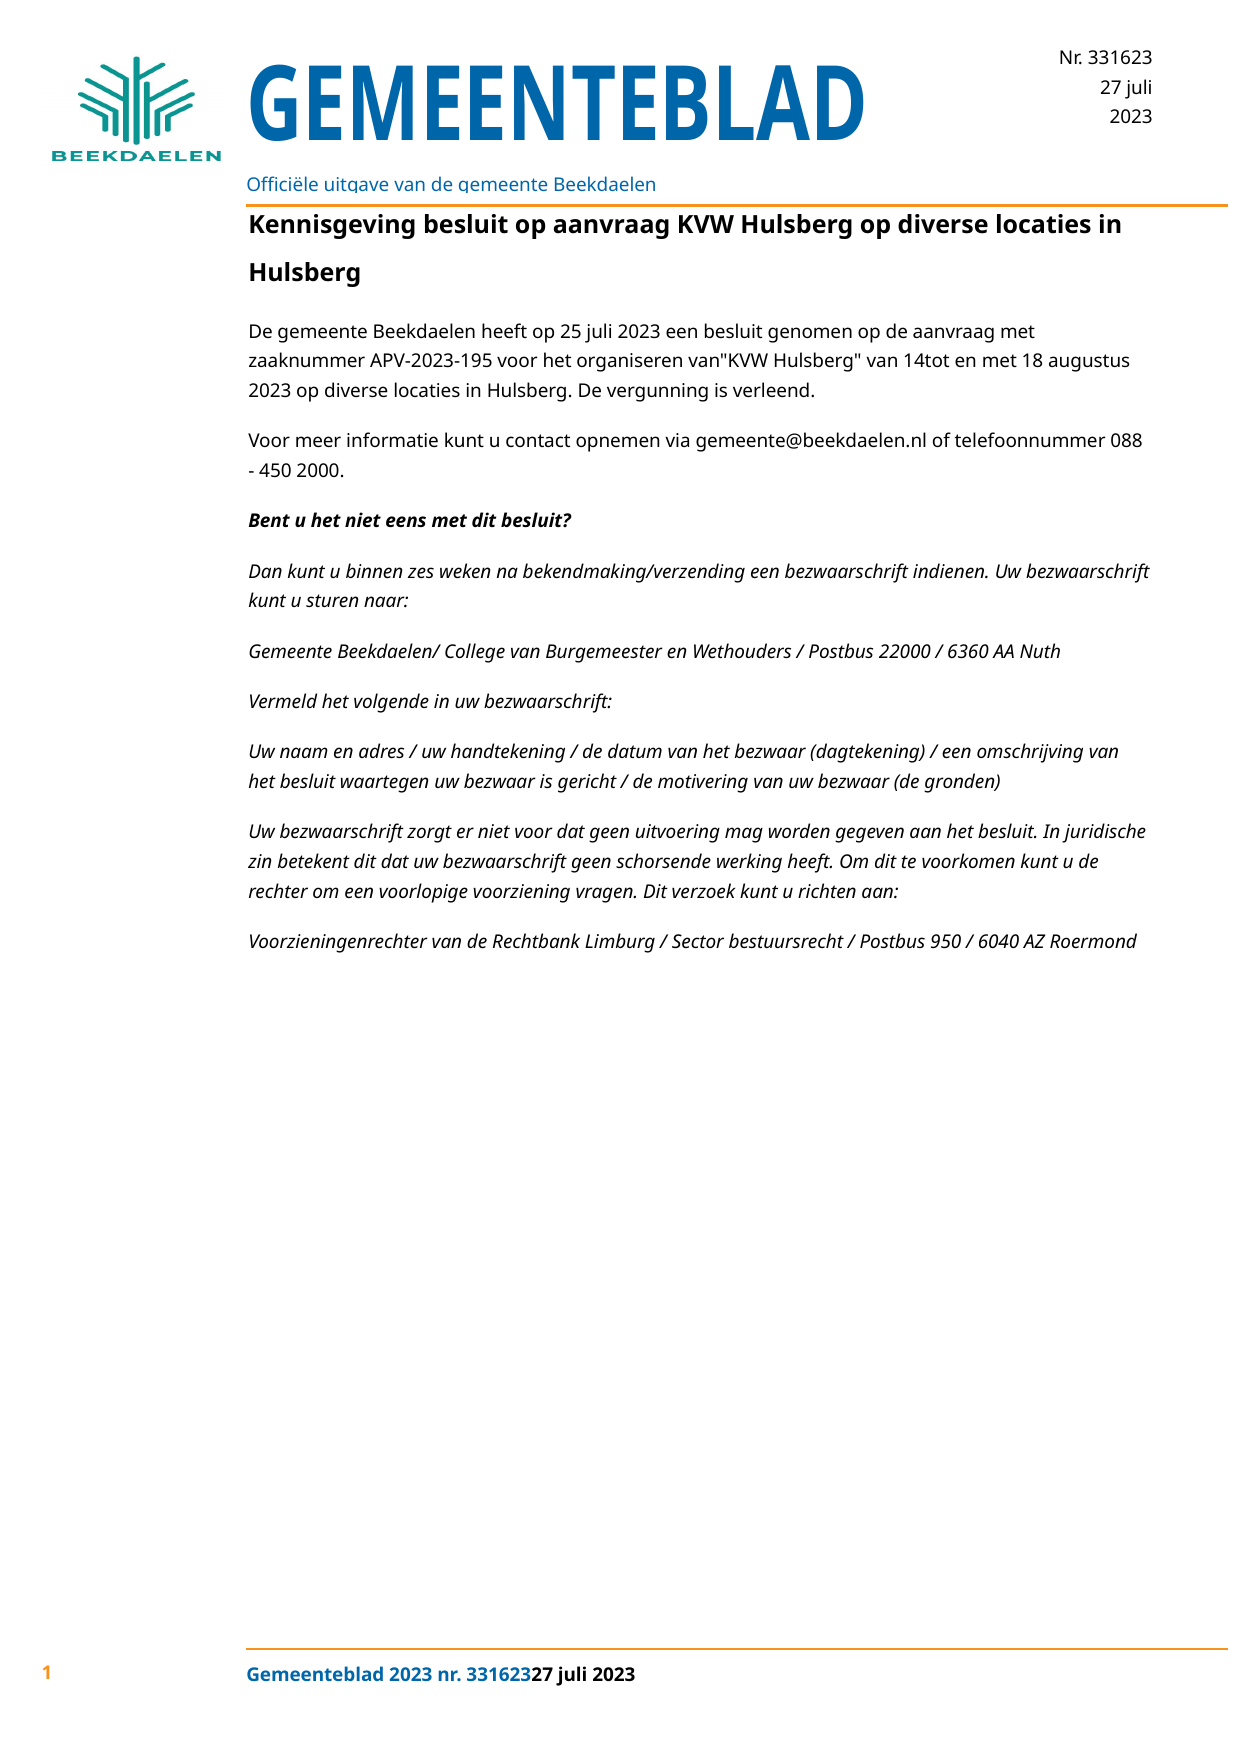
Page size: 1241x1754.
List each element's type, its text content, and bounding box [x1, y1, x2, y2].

text Voor meer informatie kunt u contact opnemen via gemeente@beekdaelen.nl of telefoonnummer 088 - 450 2000. [248, 427, 1152, 483]
text De gemeente Beekdaelen heeft op 25 juli 2023 een besluit genomen op de aanvraag met zaaknummer APV-2023-195 voor het organiseren van"KVW Hulsberg" van 14tot en met 18 augustus 2023 op diverse locaties in Hulsberg. De vergunning is verleend. [248, 318, 1152, 403]
text Uw bezwaarschrift zorgt er niet voor dat geen uitvoering mag worden gegeven aan het besluit. In juridische zin betekent dit dat uw bezwaarschrift geen schorsende werking heeft. Om dit te voorkomen kunt u de rechter om een voorlopige voorziening vragen. Dit verzoek kunt u richten aan: [248, 819, 1152, 904]
text Voorzieningenrechter van de Rechtbank Limburg / Sector bestuursrecht / Postbus 950 / 6040 AZ Roermond [248, 928, 1152, 954]
text Dan kunt u binnen zes weken na bekendmaking/verzending een bezwaarschrift indienen. Uw bezwaarschrift kunt u sturen naar: [248, 558, 1152, 613]
text Kennisgeving besluit op aanvraag KVW Hulsberg op diverse locaties in Hulsberg [248, 207, 1152, 288]
text Gemeente Beekdaelen/ College van Burgemeester en Wethouders / Postbus 22000 / 6360 AA Nuth [248, 638, 1152, 664]
text Uw naam en adres / uw handtekening / de datum van het bezwaar (dagtekening) / een omschrijving van het besluit waartegen uw bezwaar is gericht / de motivering van uw bezwaar (de gronden) [248, 739, 1152, 794]
text Vermeld het volgende in uw bezwaarschrift: [248, 688, 1152, 714]
picture [41, 47, 231, 172]
text Bent u het niet eens met dit besluit? [248, 507, 1152, 533]
